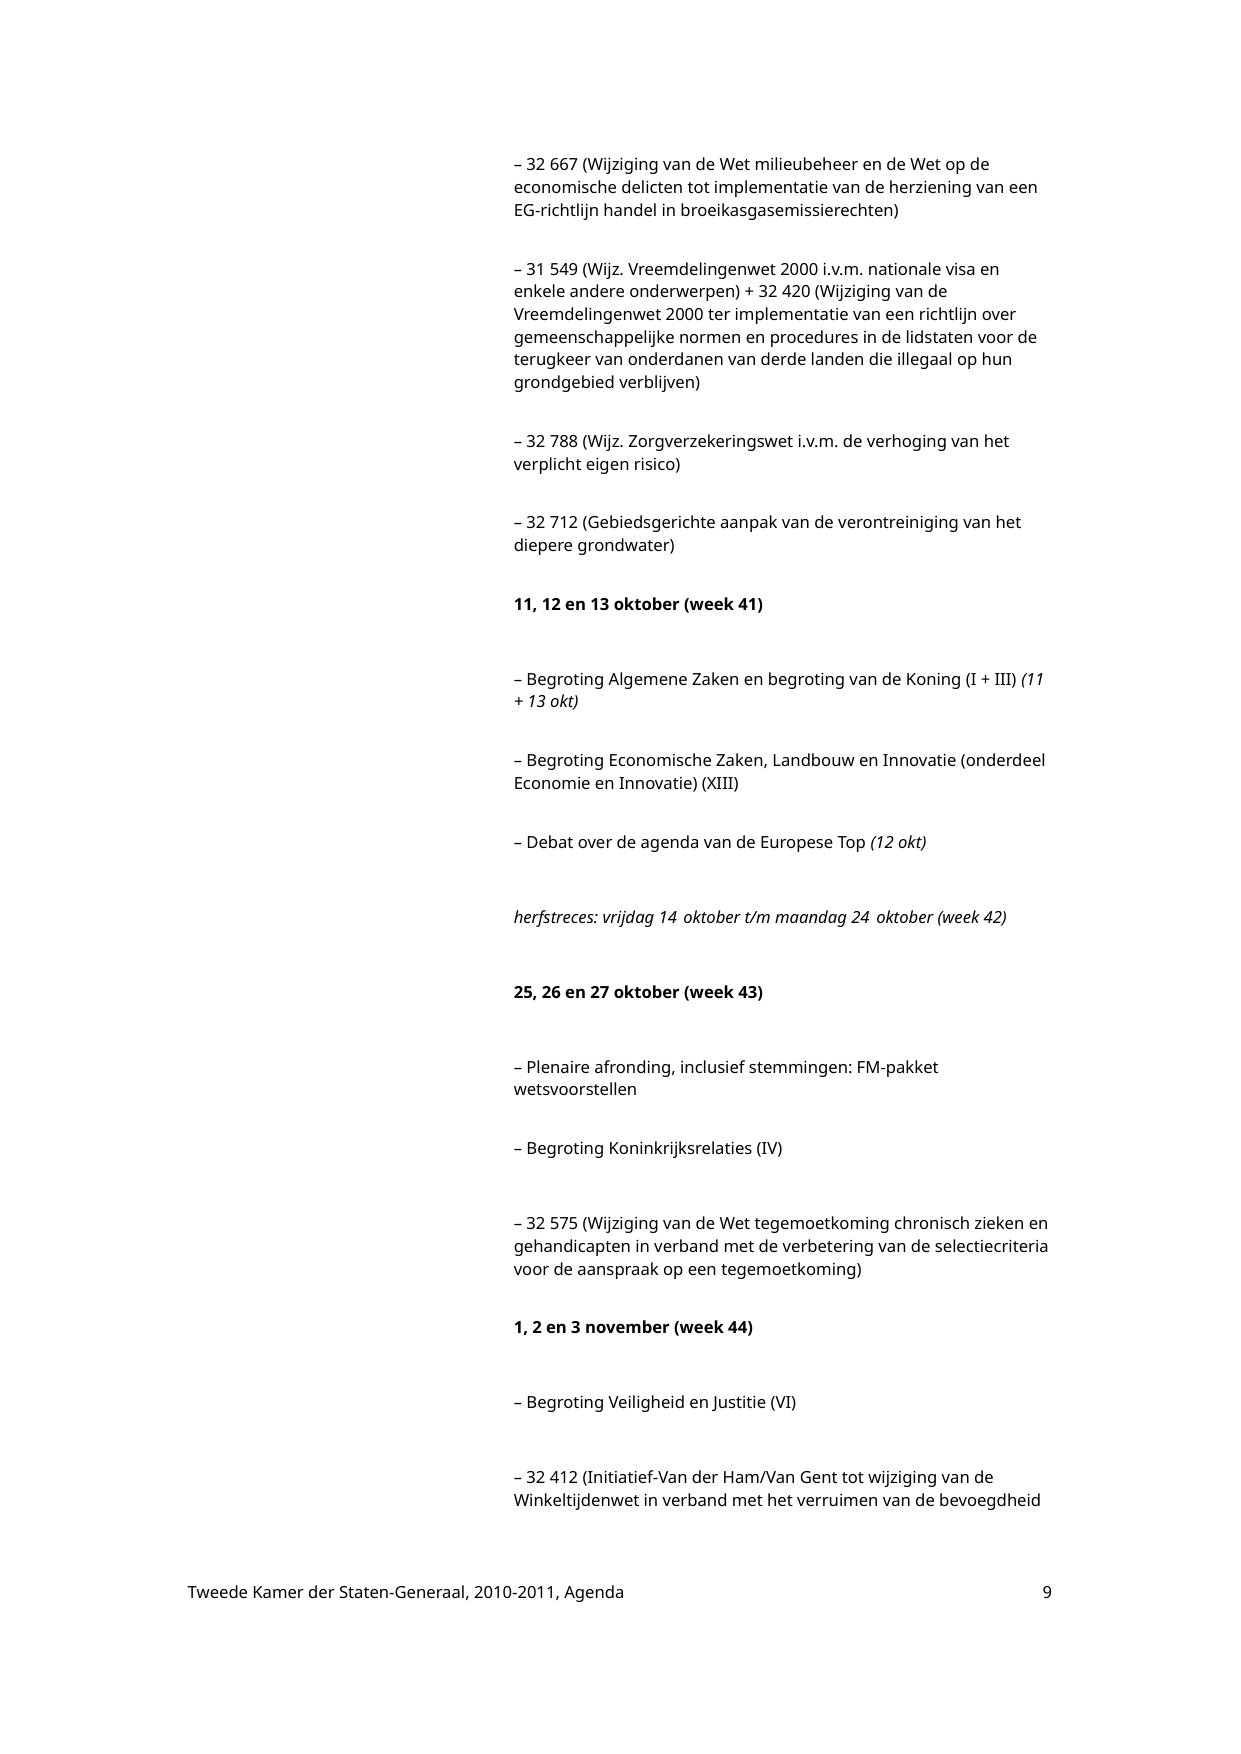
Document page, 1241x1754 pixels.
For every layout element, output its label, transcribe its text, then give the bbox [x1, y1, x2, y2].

table_cell [490, 1209, 510, 1313]
table_cell – 32 667 (Wijziging van de Wet milieubeheer en de Wet op de economische delicten tot implementatie van de herziening van een EG-richtlijn handel in broeikasgasemissierechten) [510, 150, 1053, 254]
table_cell [490, 254, 510, 426]
table_cell [188, 1463, 490, 1536]
table_cell [188, 1313, 490, 1388]
table_cell – Begroting Koninkrijksrelaties (IV) [510, 1134, 1053, 1209]
table_cell [188, 150, 490, 254]
table_cell [188, 508, 490, 589]
table_cell – Begroting Veiligheid en Justitie (VI) [510, 1388, 1053, 1463]
table_cell – 32 575 (Wijziging van de Wet tegemoetkoming chronisch zieken en gehandicapten in verband met de verbetering van de selectiecriteria voor de aanspraak op een tegemoetkoming) [510, 1209, 1053, 1313]
table_cell [188, 902, 490, 977]
table_cell [188, 977, 490, 1052]
table_cell [188, 426, 490, 508]
table_cell [490, 827, 510, 902]
table_cell [188, 827, 490, 902]
table_cell – Begroting Economische Zaken, Landbouw en Innovatie (onderdeel Economie en Innovatie) (XIII) [510, 746, 1053, 827]
table_cell – 32 788 (Wijz. Zorgverzekeringswet i.v.m. de verhoging van het verplicht eigen risico) [510, 426, 1053, 508]
table_cell 1, 2 en 3 november (week 44) [510, 1313, 1053, 1388]
table_cell [490, 1134, 510, 1209]
table_cell 11, 12 en 13 oktober (week 41) [510, 589, 1053, 664]
table_cell – 31 549 (Wijz. Vreemdelingenwet 2000 i.v.m. nationale visa en enkele andere onderwerpen) + 32 420 (Wijziging van de Vreemdelingenwet 2000 ter implementatie van een richtlijn over gemeenschappelijke normen en procedures in de lidstaten voor de terugkeer van onderdanen van derde landen die illegaal op hun grondgebied verblijven) [510, 254, 1053, 426]
table_cell [490, 1463, 510, 1536]
table_cell [490, 1388, 510, 1463]
table_cell [188, 1134, 490, 1209]
table_cell [490, 977, 510, 1052]
table_cell [490, 1052, 510, 1134]
table_cell [490, 1313, 510, 1388]
table_cell [188, 1388, 490, 1463]
table_cell [188, 746, 490, 827]
table_cell [490, 150, 510, 254]
table_cell [188, 1209, 490, 1313]
table_cell [490, 589, 510, 664]
table_cell [188, 664, 490, 746]
table_cell – 32 712 (Gebiedsgerichte aanpak van de verontreiniging van het diepere grondwater) [510, 508, 1053, 589]
table_cell [188, 1052, 490, 1134]
table_cell [490, 426, 510, 508]
table_cell – Debat over de agenda van de Europese Top (12 okt) [510, 827, 1053, 902]
table_cell [188, 589, 490, 664]
table_cell – Plenaire afronding, inclusief stemmingen: FM-pakket wetsvoorstellen [510, 1052, 1053, 1134]
table_cell 25, 26 en 27 oktober (week 43) [510, 977, 1053, 1052]
table_cell – Begroting Algemene Zaken en begroting van de Koning (I + III) (11 + 13 okt) [510, 664, 1053, 746]
table_cell herfstreces: vrijdag 14 oktober t/m maandag 24 oktober (week 42) [510, 902, 1053, 977]
table_cell – 32 412 (Initiatief-Van der Ham/Van Gent tot wijziging van de Winkeltijdenwet in verband met het verruimen van de bevoegdheid [510, 1463, 1053, 1536]
table_cell [490, 664, 510, 746]
table_cell [490, 746, 510, 827]
table_cell [490, 902, 510, 977]
table_cell [490, 508, 510, 589]
table_cell [188, 254, 490, 426]
